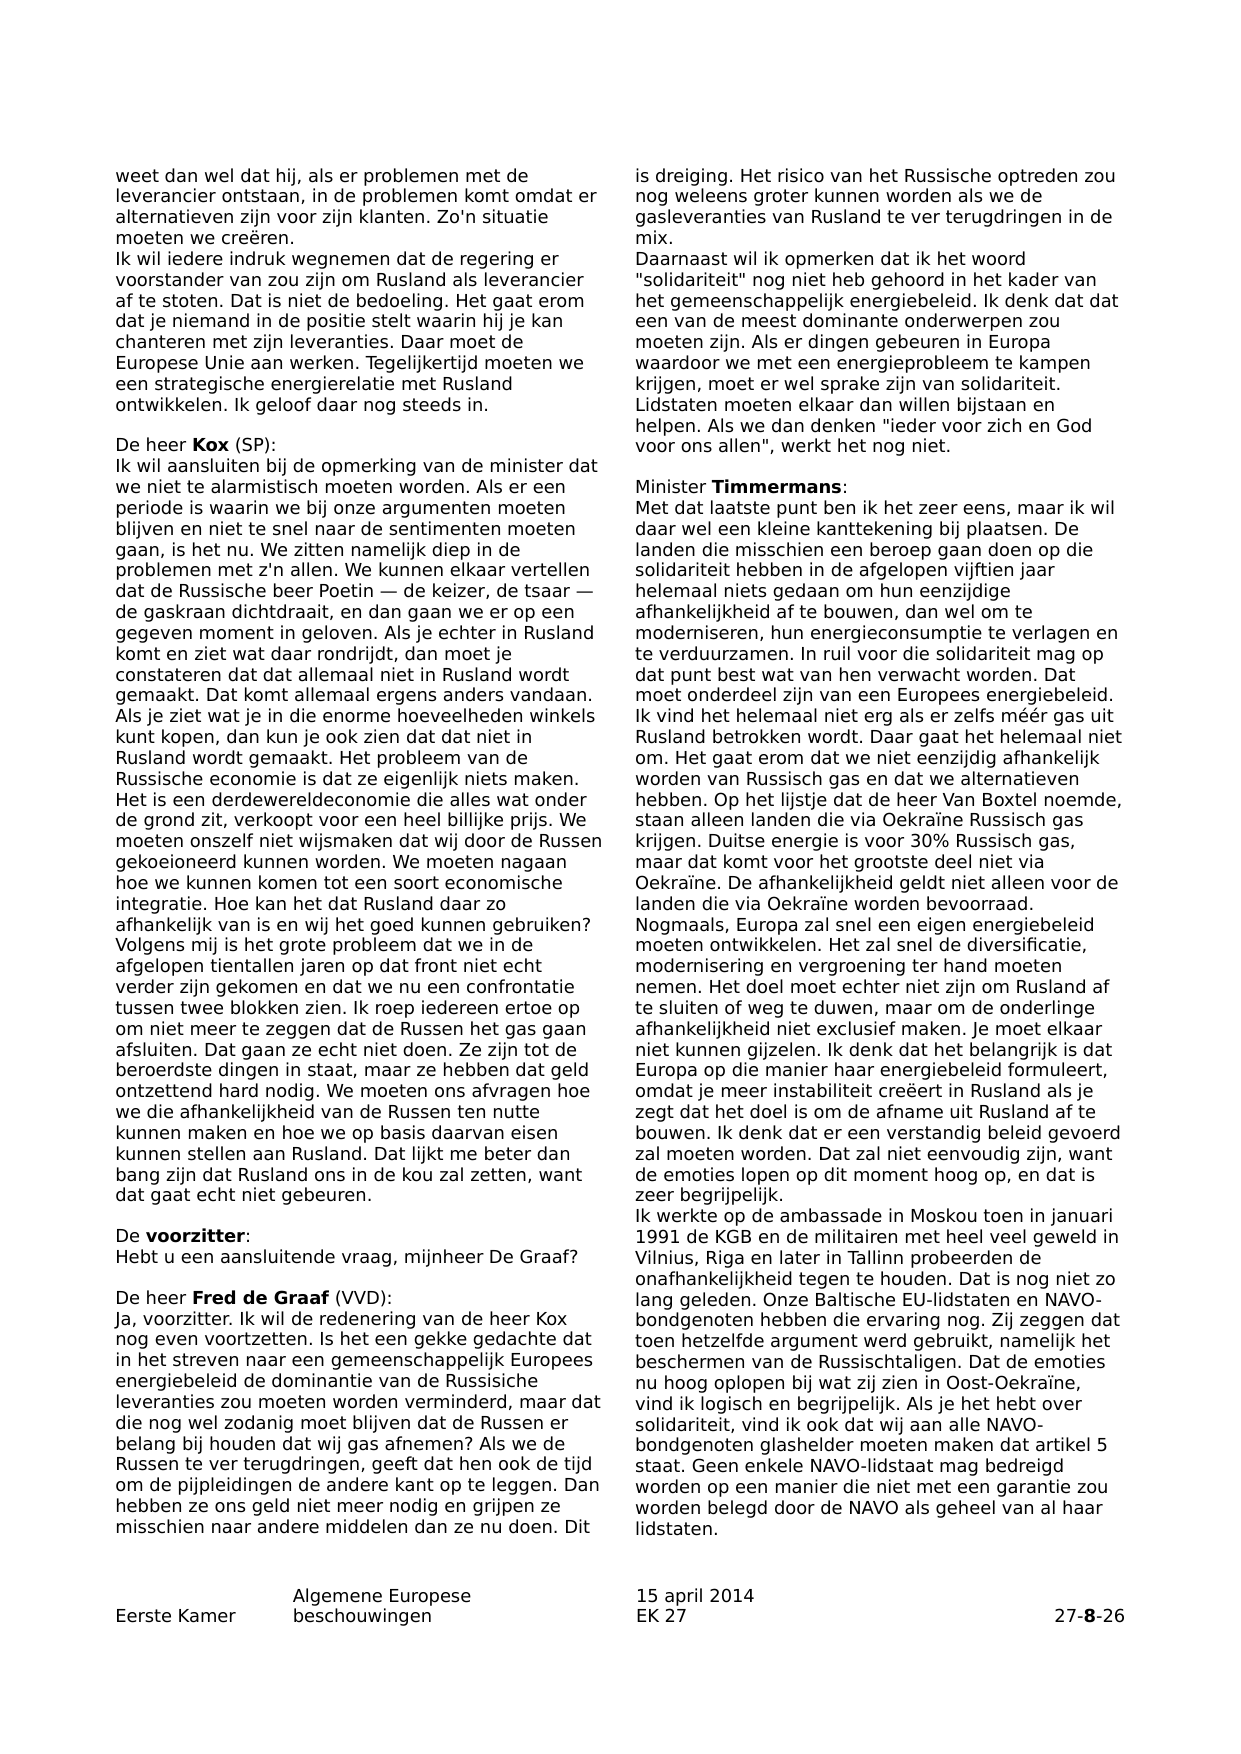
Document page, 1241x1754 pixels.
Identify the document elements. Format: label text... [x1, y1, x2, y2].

text weet dan wel dat hij, als er problemen met de leverancier ontstaan, in de problemen komt omdat er alternatieven zijn voor zijn klanten. Zo'n situatie moeten we creëren. [115, 165, 605, 249]
text De heer Fred de Graaf (VVD): [115, 1288, 605, 1308]
text Nogmaals, Europa zal snel een eigen energiebeleid moeten ontwikkelen. Het zal snel de diversificatie, modernisering en vergroening ter hand moeten nemen. Het doel moet echter niet zijn om Rusland af te sluiten of weg te duwen, maar om de onderlinge afhankelijkheid niet exclusief maken. Je moet elkaar niet kunnen gijzelen. Ik denk dat het belangrijk is dat Europa op die manier haar energiebeleid formuleert, omdat je meer instabiliteit creëert in Rusland als je zegt dat het doel is om de afname uit Rusland af te bouwen. Ik denk dat er een verstandig beleid gevoerd zal moeten worden. Dat zal niet eenvoudig zijn, want de emoties lopen op dit moment hoog op, en dat is zeer begrijpelijk. [635, 914, 1125, 1206]
text De voorzitter: [115, 1226, 605, 1247]
text Ik wil aansluiten bij de opmerking van de minister dat we niet te alarmistisch moeten worden. Als er een periode is waarin we bij onze argumenten moeten blijven en niet te snel naar de sentimenten moeten gaan, is het nu. We zitten namelijk diep in de problemen met z'n allen. We kunnen elkaar vertellen dat de Russische beer Poetin — de keizer, de tsaar — de gaskraan dichtdraait, en dan gaan we er op een gegeven moment in geloven. Als je echter in Rusland komt en ziet wat daar rondrijdt, dan moet je constateren dat dat allemaal niet in Rusland wordt gemaakt. Dat komt allemaal ergens anders vandaan. Als je ziet wat je in die enorme hoeveelheden winkels kunt kopen, dan kun je ook zien dat dat niet in Rusland wordt gemaakt. Het probleem van de Russische economie is dat ze eigenlijk niets maken. Het is een derdewereldeconomie die alles wat onder de grond zit, verkoopt voor een heel billijke prijs. We moeten onszelf niet wijsmaken dat wij door de Russen gekoeioneerd kunnen worden. We moeten nagaan hoe we kunnen komen tot een soort economische integratie. Hoe kan het dat Rusland daar zo afhankelijk van is en wij het goed kunnen gebruiken? Volgens mij is het grote probleem dat we in de afgelopen tientallen jaren op dat front niet echt verder zijn gekomen en dat we nu een confrontatie tussen twee blokken zien. Ik roep iedereen ertoe op om niet meer te zeggen dat de Russen het gas gaan afsluiten. Dat gaan ze echt niet doen. Ze zijn tot de beroerdste dingen in staat, maar ze hebben dat geld ontzettend hard nodig. We moeten ons afvragen hoe we die afhankelijkheid van de Russen ten nutte kunnen maken en hoe we op basis daarvan eisen kunnen stellen aan Rusland. Dat lijkt me beter dan bang zijn dat Rusland ons in de kou zal zetten, want dat gaat echt niet gebeuren. [115, 456, 605, 1206]
text Hebt u een aansluitende vraag, mijnheer De Graaf? [115, 1247, 605, 1268]
text De heer Kox (SP): [115, 435, 605, 456]
text Daarnaast wil ik opmerken dat ik het woord "solidariteit" nog niet heb gehoord in het kader van het gemeenschappelijk energiebeleid. Ik denk dat dat een van de meest dominante onderwerpen zou moeten zijn. Als er dingen gebeuren in Europa waardoor we met een energieprobleem te kampen krijgen, moet er wel sprake zijn van solidariteit. Lidstaten moeten elkaar dan willen bijstaan en helpen. Als we dan denken "ieder voor zich en God voor ons allen", werkt het nog niet. [635, 249, 1125, 457]
text Ik wil iedere indruk wegnemen dat de regering er voorstander van zou zijn om Rusland als leverancier af te stoten. Dat is niet de bedoeling. Het gaat erom dat je niemand in de positie stelt waarin hij je kan chanteren met zijn leveranties. Daar moet de Europese Unie aan werken. Tegelijkertijd moeten we een strategische energierelatie met Rusland ontwikkelen. Ik geloof daar nog steeds in. [115, 249, 605, 415]
text Ik werkte op de ambassade in Moskou toen in januari 1991 de KGB en de militairen met heel veel geweld in Vilnius, Riga en later in Tallinn probeerden de onafhankelijkheid tegen te houden. Dat is nog niet zo lang geleden. Onze Baltische EU-lidstaten en NAVO-bondgenoten hebben die ervaring nog. Zij zeggen dat toen hetzelfde argument werd gebruikt, namelijk het beschermen van de Russischtaligen. Dat de emoties nu hoog oplopen bij wat zij zien in Oost-Oekraïne, vind ik logisch en begrijpelijk. Als je het hebt over solidariteit, vind ik ook dat wij aan alle NAVO-bondgenoten glashelder moeten maken dat artikel 5 staat. Geen enkele NAVO-lidstaat mag bedreigd worden op een manier die niet met een garantie zou worden belegd door de NAVO als geheel van al haar lidstaten. [635, 1206, 1125, 1539]
text Ja, voorzitter. Ik wil de redenering van de heer Kox nog even voortzetten. Is het een gekke gedachte dat in het streven naar een gemeenschappelijk Europees energiebeleid de dominantie van de Russisiche leveranties zou moeten worden verminderd, maar dat die nog wel zodanig moet blijven dat de Russen er belang bij houden dat wij gas afnemen? Als we de Russen te ver terugdringen, geeft dat hen ook de tijd om de pijpleidingen de andere kant op te leggen. Dan hebben ze ons geld niet meer nodig en grijpen ze misschien naar andere middelen dan ze nu doen. Dit [115, 1308, 605, 1537]
text Met dat laatste punt ben ik het zeer eens, maar ik wil daar wel een kleine kanttekening bij plaatsen. De landen die misschien een beroep gaan doen op die solidariteit hebben in de afgelopen vijftien jaar helemaal niets gedaan om hun eenzijdige afhankelijkheid af te bouwen, dan wel om te moderniseren, hun energieconsumptie te verlagen en te verduurzamen. In ruil voor die solidariteit mag op dat punt best wat van hen verwacht worden. Dat moet onderdeel zijn van een Europees energiebeleid. Ik vind het helemaal niet erg als er zelfs méér gas uit Rusland betrokken wordt. Daar gaat het helemaal niet om. Het gaat erom dat we niet eenzijdig afhankelijk worden van Russisch gas en dat we alternatieven hebben. Op het lijstje dat de heer Van Boxtel noemde, staan alleen landen die via Oekraïne Russisch gas krijgen. Duitse energie is voor 30% Russisch gas, maar dat komt voor het grootste deel niet via Oekraïne. De afhankelijkheid geldt niet alleen voor de landen die via Oekraïne worden bevoorraad. [635, 498, 1125, 914]
text Minister Timmermans: [635, 477, 1125, 498]
text is dreiging. Het risico van het Russische optreden zou nog weleens groter kunnen worden als we de gasleveranties van Rusland te ver terugdringen in de mix. [635, 165, 1125, 249]
